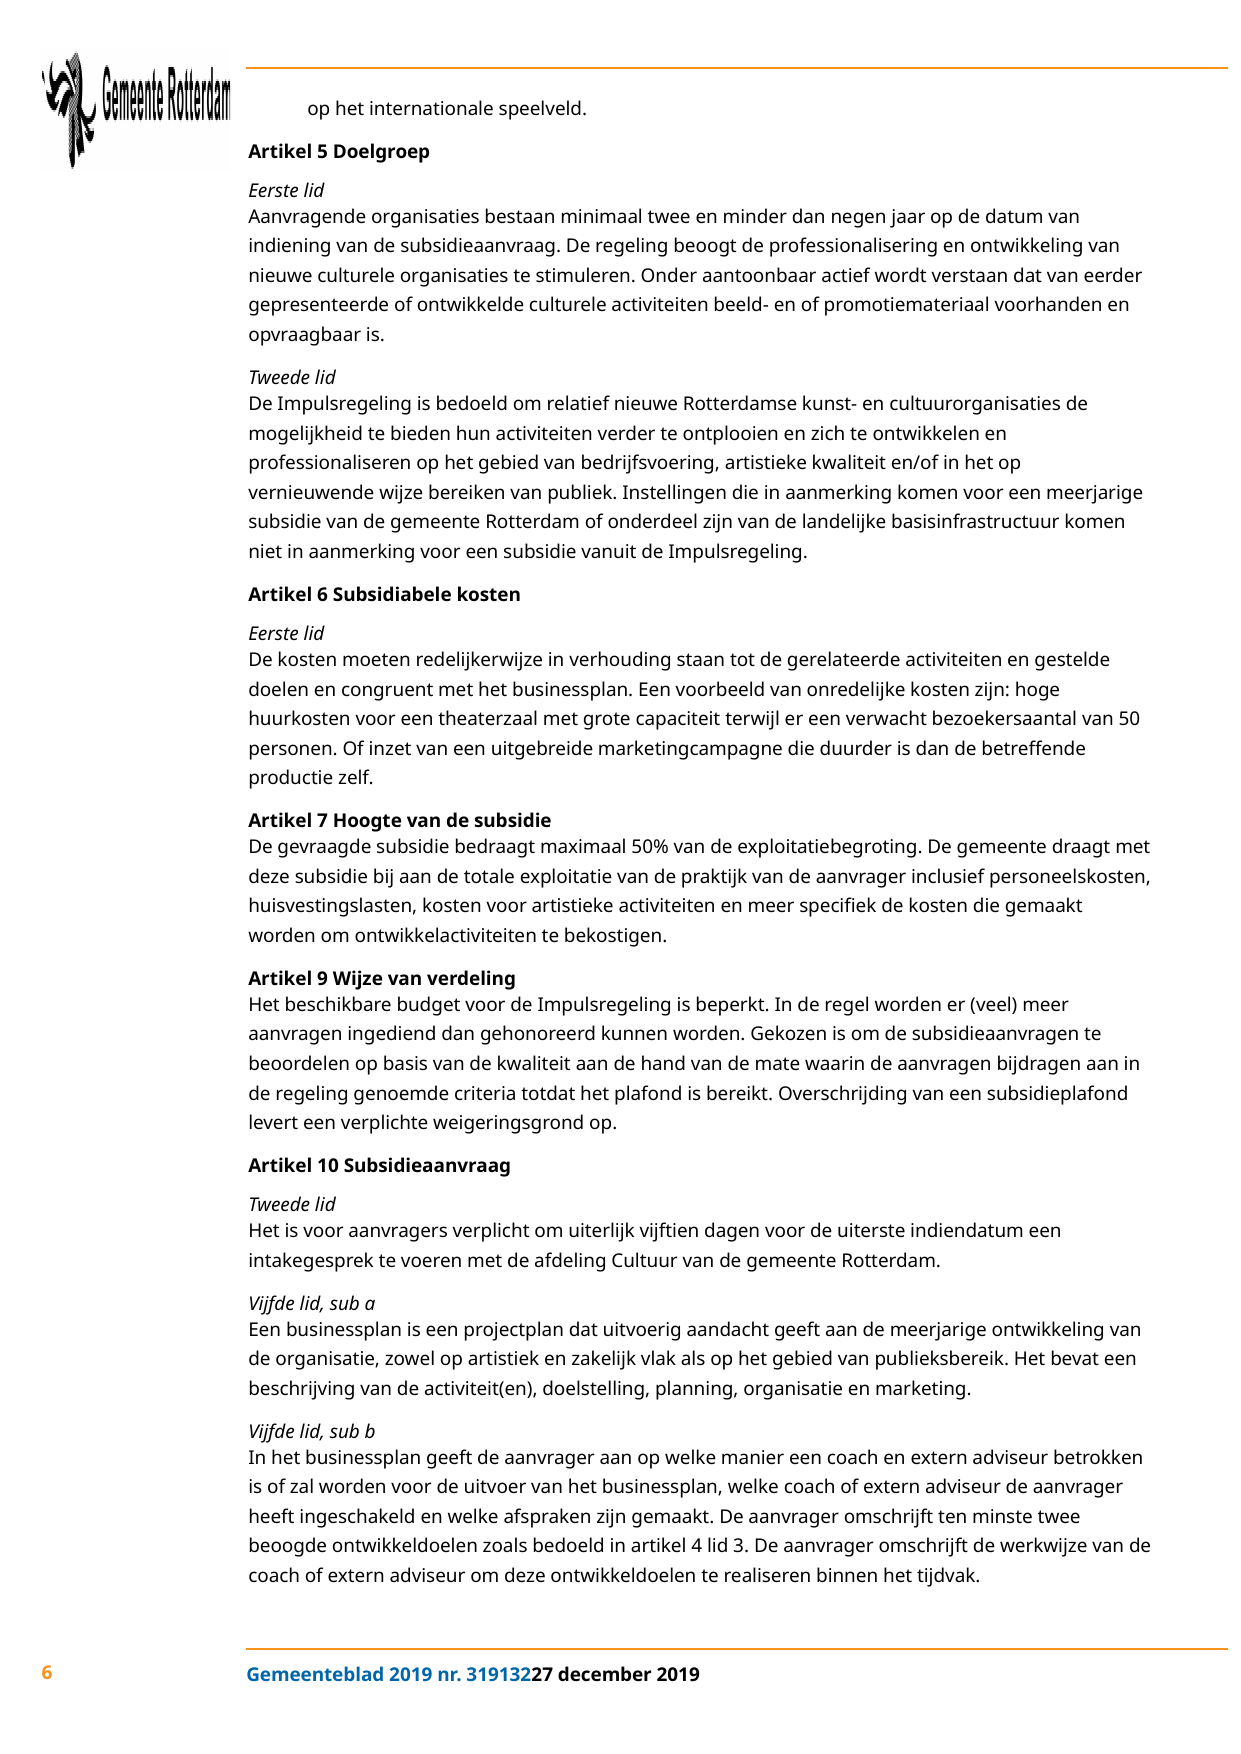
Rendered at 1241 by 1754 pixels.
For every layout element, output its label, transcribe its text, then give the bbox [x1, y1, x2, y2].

text Het beschikbare budget voor de Impulsregeling is beperkt. In de regel worden er (veel) meer aanvragen ingediend dan gehonoreerd kunnen worden. Gekozen is om de subsidieaanvragen te beoordelen op basis van de kwaliteit aan de hand van de mate waarin de aanvragen bijdragen aan in de regeling genoemde criteria totdat het plafond is bereikt. Overschrijding van een subsidieplafond levert een verplichte weigeringsgrond op. [248, 991, 1152, 1135]
text De gevraagde subsidie bedraagt maximaal 50% van de exploitatiebegroting. De gemeente draagt met deze subsidie bij aan de totale exploitatie van de praktijk van de aanvrager inclusief personeelskosten, huisvestingslasten, kosten voor artistieke activiteiten en meer specifiek de kosten die gemaakt worden om ontwikkelactiviteiten te bekostigen. [248, 833, 1152, 948]
text Het is voor aanvragers verplicht om uiterlijk vijftien dagen voor de uiterste indiendatum een intakegesprek te voeren met de afdeling Cultuur van de gemeente Rotterdam. [248, 1217, 1152, 1273]
text Artikel 6 Subsidiabele kosten [248, 581, 1152, 607]
text Tweede lid [248, 1192, 1152, 1217]
text Eerste lid [248, 620, 1152, 646]
text Artikel 7 Hoogte van de subsidie [248, 808, 1152, 833]
text In het businessplan geeft de aanvrager aan op welke manier een coach en extern adviseur betrokken is of zal worden voor de uitvoer van het businessplan, welke coach of extern adviseur de aanvrager heeft ingeschakeld en welke afspraken zijn gemaakt. De aanvrager omschrijft ten minste twee beoogde ontwikkeldoelen zoals bedoeld in artikel 4 lid 3. De aanvrager omschrijft de werkwijze van de coach of extern adviseur om deze ontwikkeldoelen te realiseren binnen het tijdvak. [248, 1444, 1152, 1588]
text Tweede lid [248, 364, 1152, 390]
text Artikel 10 Subsidieaanvraag [248, 1152, 1152, 1178]
text Een businessplan is een projectplan dat uitvoerig aandacht geeft aan de meerjarige ontwikkeling van de organisatie, zowel op artistiek en zakelijk vlak als op het gebied van publieksbereik. Het bevat een beschrijving van de activiteit(en), doelstelling, planning, organisatie en marketing. [248, 1316, 1152, 1401]
text De Impulsregeling is bedoeld om relatief nieuwe Rotterdamse kunst- en cultuurorganisaties de mogelijkheid te bieden hun activiteiten verder te ontplooien en zich te ontwikkelen en professionaliseren op het gebied van bedrijfsvoering, artistieke kwaliteit en/of in het op vernieuwende wijze bereiken van publiek. Instellingen die in aanmerking komen voor een meerjarige subsidie van de gemeente Rotterdam of onderdeel zijn van de landelijke basisinfrastructuur komen niet in aanmerking voor een subsidie vanuit de Impulsregeling. [248, 390, 1152, 564]
text Artikel 5 Doelgroep [248, 138, 1152, 164]
text Artikel 9 Wijze van verdeling [248, 965, 1152, 991]
list op het internationale speelveld. [248, 95, 1152, 121]
picture [41, 47, 231, 172]
text Vijfde lid, sub a [248, 1290, 1152, 1316]
text Aanvragende organisaties bestaan minimaal twee en minder dan negen jaar op de datum van indiening van de subsidieaanvraag. De regeling beoogt de professionalisering en ontwikkeling van nieuwe culturele organisaties te stimuleren. Onder aantoonbaar actief wordt verstaan dat van eerder gepresenteerde of ontwikkelde culturele activiteiten beeld- en of promotiemateriaal voorhanden en opvraagbaar is. [248, 203, 1152, 347]
text Eerste lid [248, 177, 1152, 203]
text De kosten moeten redelijkerwijze in verhouding staan tot de gerelateerde activiteiten en gestelde doelen en congruent met het businessplan. Een voorbeeld van onredelijke kosten zijn: hoge huurkosten voor een theaterzaal met grote capaciteit terwijl er een verwacht bezoekersaantal van 50 personen. Of inzet van een uitgebreide marketingcampagne die duurder is dan de betreffende productie zelf. [248, 646, 1152, 790]
text Vijfde lid, sub b [248, 1418, 1152, 1444]
